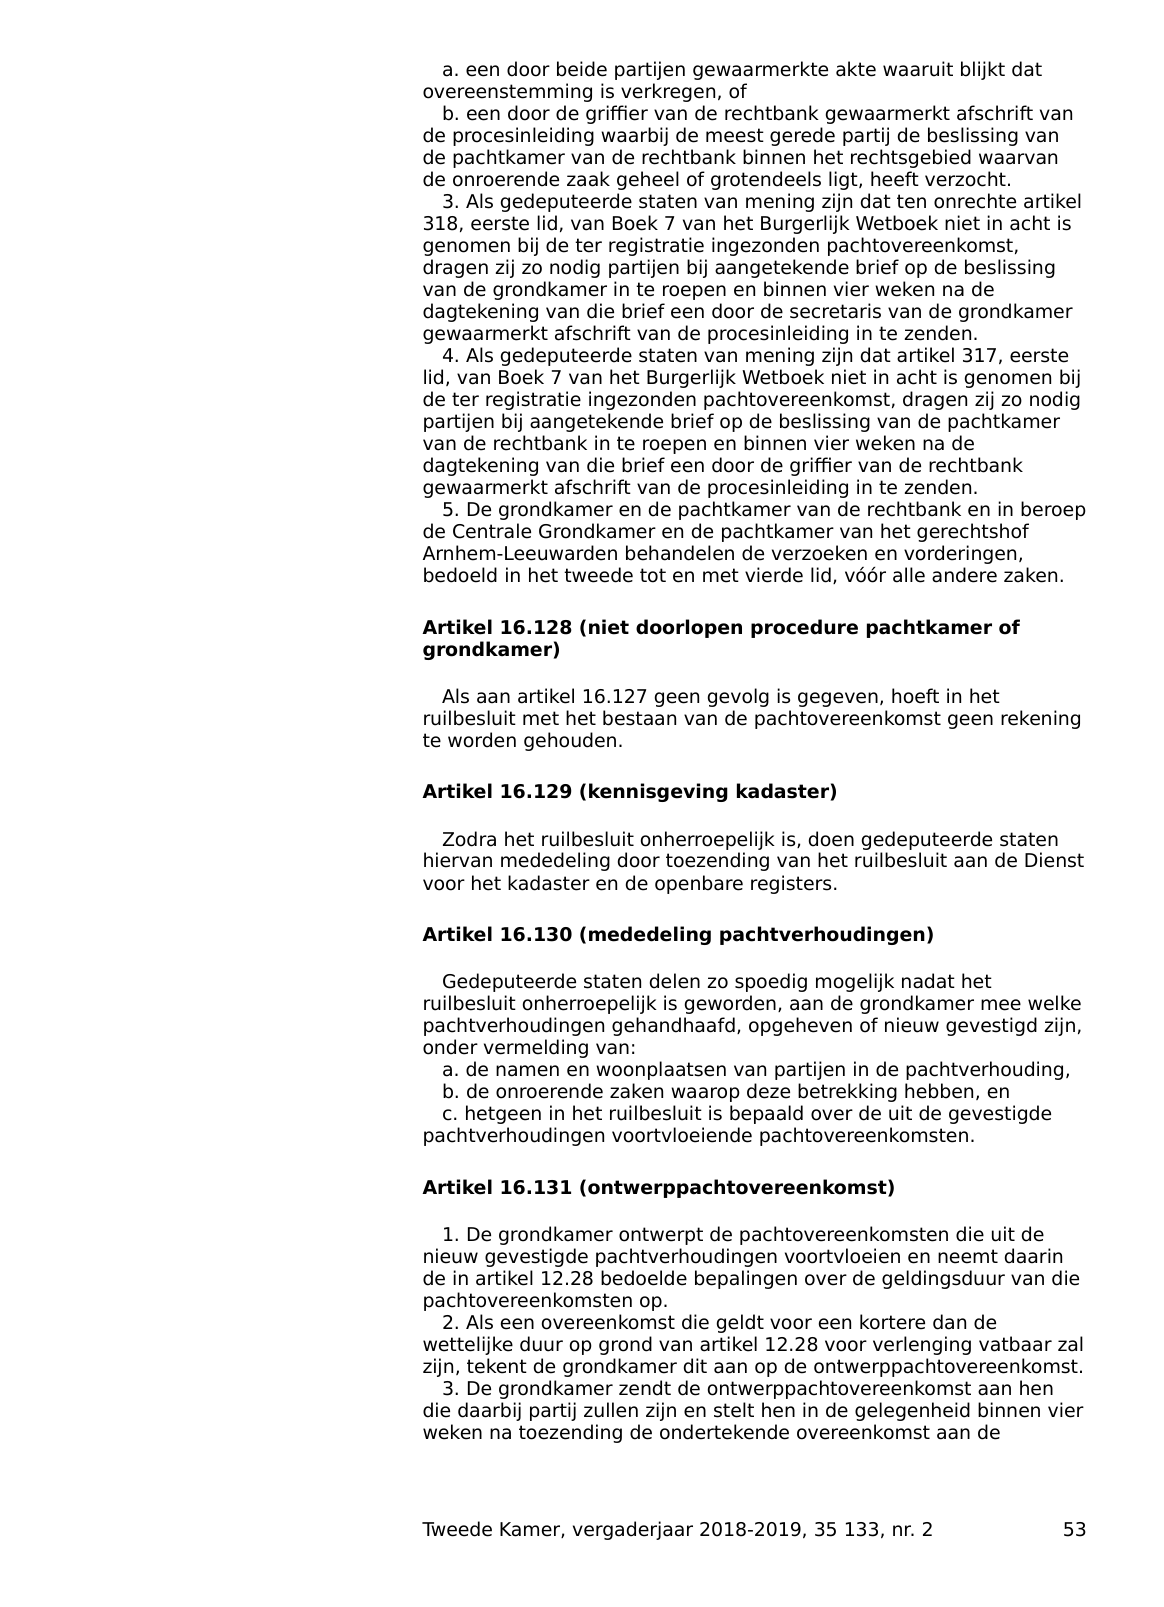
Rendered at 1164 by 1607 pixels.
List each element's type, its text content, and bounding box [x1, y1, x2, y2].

text Gedeputeerde staten delen zo spoedig mogelijk nadat het ruilbesluit onherroepelijk is geworden, aan de grondkamer mee welke pachtverhoudingen gehandhaafd, opgeheven of nieuw gevestigd zijn, onder vermelding van: [422, 971, 1087, 1059]
text c. hetgeen in het ruilbesluit is bepaald over de uit de gevestigde pachtverhoudingen voortvloeiende pachtovereenkomsten. [422, 1103, 1087, 1147]
text 3. De grondkamer zendt de ontwerppachtovereenkomst aan hen die daarbij partij zullen zijn en stelt hen in de gelegenheid binnen vier weken na toezending de ondertekende overeenkomst aan de [422, 1378, 1087, 1444]
subtitle Artikel 16.128 (niet doorlopen procedure pachtkamer of grondkamer) [422, 617, 1087, 661]
subtitle Artikel 16.129 (kennisgeving kadaster) [422, 781, 1087, 803]
text Als aan artikel 16.127 geen gevolg is gegeven, hoeft in het ruilbesluit met het bestaan van de pachtovereenkomst geen rekening te worden gehouden. [422, 686, 1087, 751]
subtitle Artikel 16.130 (mededeling pachtverhoudingen) [422, 924, 1087, 946]
text Zodra het ruilbesluit onherroepelijk is, doen gedeputeerde staten hiervan mededeling door toezending van het ruilbesluit aan de Dienst voor het kadaster en de openbare registers. [422, 828, 1087, 894]
text 1. De grondkamer ontwerpt de pachtovereenkomsten die uit de nieuw gevestigde pachtverhoudingen voortvloeien en neemt daarin de in artikel 12.28 bedoelde bepalingen over de geldingsduur van die pachtovereenkomsten op. [422, 1224, 1087, 1312]
text a. een door beide partijen gewaarmerkte akte waaruit blijkt dat overeenstemming is verkregen, of [422, 59, 1087, 103]
subtitle Artikel 16.131 (ontwerppachtovereenkomst) [422, 1177, 1087, 1199]
text 5. De grondkamer en de pachtkamer van de rechtbank en in beroep de Centrale Grondkamer en de pachtkamer van het gerechtshof Arnhem-Leeuwarden behandelen de verzoeken en vorderingen, bedoeld in het tweede tot en met vierde lid, vóór alle andere zaken. [422, 499, 1087, 587]
text b. de onroerende zaken waarop deze betrekking hebben, en [422, 1081, 1087, 1103]
text 2. Als een overeenkomst die geldt voor een kortere dan de wettelijke duur op grond van artikel 12.28 voor verlenging vatbaar zal zijn, tekent de grondkamer dit aan op de ontwerppachtovereenkomst. [422, 1312, 1087, 1378]
text b. een door de griffier van de rechtbank gewaarmerkt afschrift van de procesinleiding waarbij de meest gerede partij de beslissing van de pachtkamer van de rechtbank binnen het rechtsgebied waarvan de onroerende zaak geheel of grotendeels ligt, heeft verzocht. [422, 103, 1087, 191]
text 3. Als gedeputeerde staten van mening zijn dat ten onrechte artikel 318, eerste lid, van Boek 7 van het Burgerlijk Wetboek niet in acht is genomen bij de ter registratie ingezonden pachtovereenkomst, dragen zij zo nodig partijen bij aangetekende brief op de beslissing van de grondkamer in te roepen en binnen vier weken na de dagtekening van die brief een door de secretaris van de grondkamer gewaarmerkt afschrift van de procesinleiding in te zenden. [422, 191, 1087, 345]
text 4. Als gedeputeerde staten van mening zijn dat artikel 317, eerste lid, van Boek 7 van het Burgerlijk Wetboek niet in acht is genomen bij de ter registratie ingezonden pachtovereenkomst, dragen zij zo nodig partijen bij aangetekende brief op de beslissing van de pachtkamer van de rechtbank in te roepen en binnen vier weken na de dagtekening van die brief een door de griffier van de rechtbank gewaarmerkt afschrift van de procesinleiding in te zenden. [422, 345, 1087, 499]
text a. de namen en woonplaatsen van partijen in de pachtverhouding, [422, 1059, 1087, 1081]
